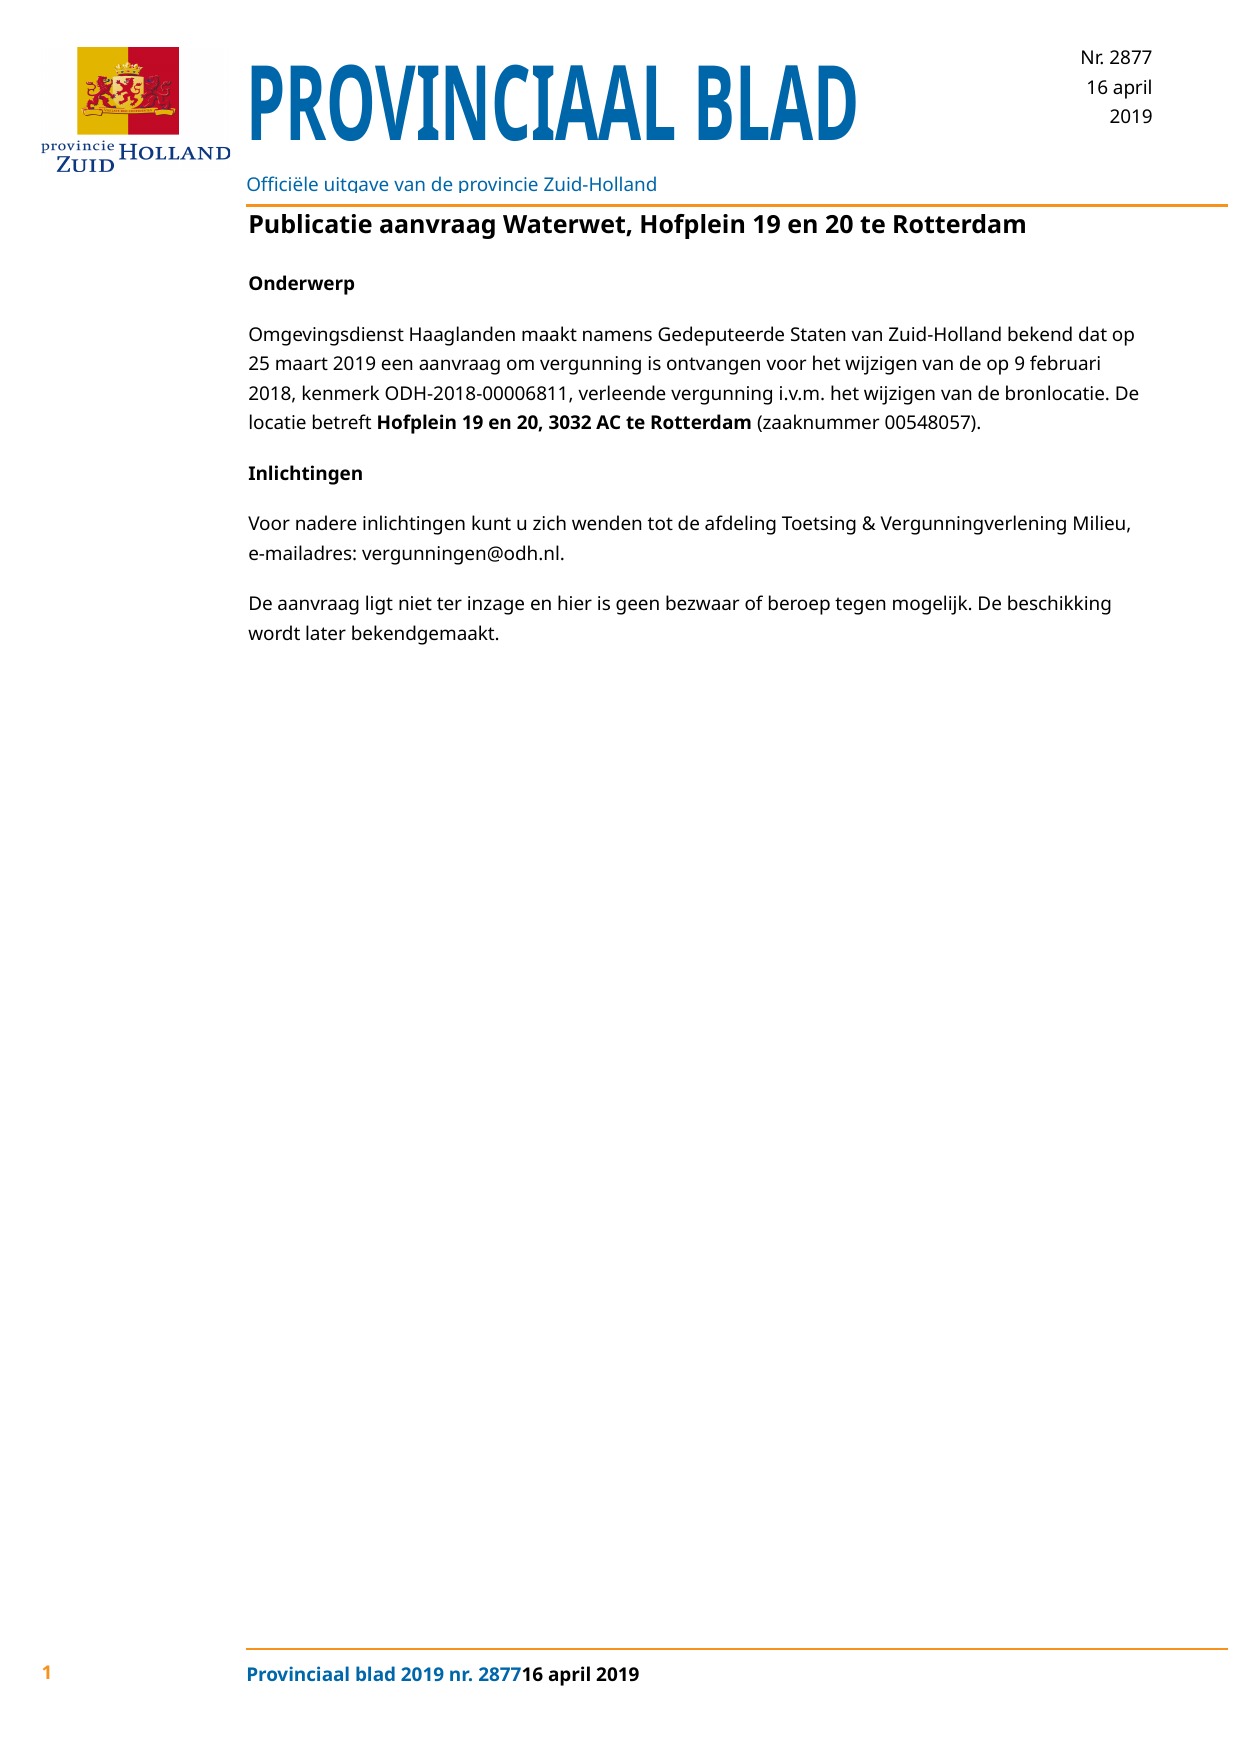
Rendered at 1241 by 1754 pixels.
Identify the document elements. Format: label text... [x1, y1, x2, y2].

picture [41, 47, 231, 172]
text Voor nadere inlichtingen kunt u zich wenden tot de afdeling Toetsing & Vergunningverlening Milieu, e-mailadres: vergunningen@odh.nl. [248, 510, 1152, 566]
text De aanvraag ligt niet ter inzage en hier is geen bezwaar of beroep tegen mogelijk. De beschikking wordt later bekendgemaakt. [248, 590, 1152, 646]
text Publicatie aanvraag Waterwet, Hofplein 19 en 20 te Rotterdam [248, 207, 1152, 241]
text Omgevingsdienst Haaglanden maakt namens Gedeputeerde Staten van Zuid-Holland bekend dat op 25 maart 2019 een aanvraag om vergunning is ontvangen voor het wijzigen van de op 9 februari 2018, kenmerk ODH-2018-00006811, verleende vergunning i.v.m. het wijzigen van de bronlocatie. De locatie betreft Hofplein 19 en 20, 3032 AC te Rotterdam (zaaknummer 00548057). [248, 321, 1152, 435]
text Onderwerp [248, 270, 1152, 296]
text Inlichtingen [248, 460, 1152, 486]
